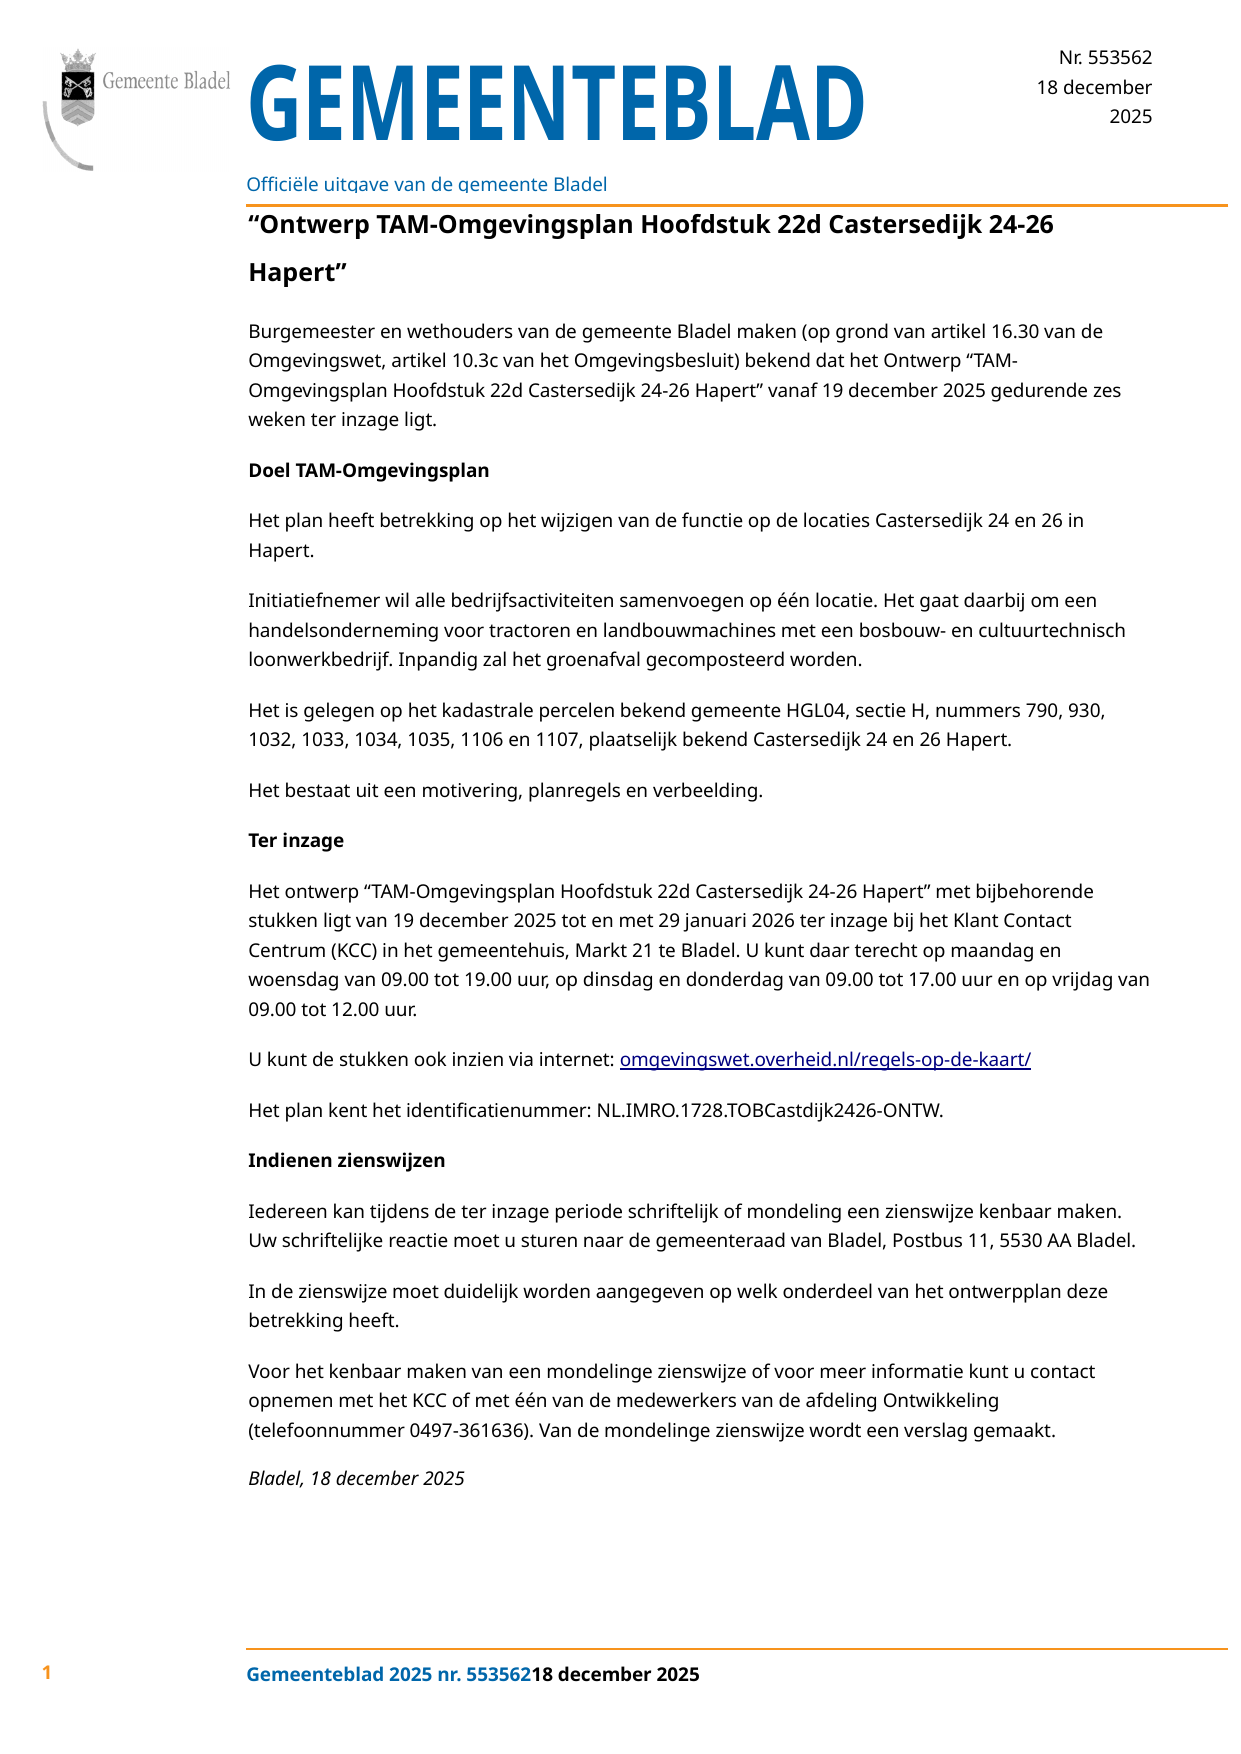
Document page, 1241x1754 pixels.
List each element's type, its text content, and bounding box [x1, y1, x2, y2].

text Initiatiefnemer wil alle bedrijfsactiviteiten samenvoegen op één locatie. Het gaat daarbij om een handelsonderneming voor tractoren en landbouwmachines met een bosbouw- en cultuurtechnisch loonwerkbedrijf. Inpandig zal het groenafval gecomposteerd worden. [248, 587, 1152, 672]
text Het plan kent het identificatienummer: NL.IMRO.1728.TOBCastdijk2426-ONTW. [248, 1097, 1152, 1123]
text Het ontwerp “TAM-Omgevingsplan Hoofdstuk 22d Castersedijk 24-26 Hapert” met bijbehorende stukken ligt van 19 december 2025 tot en met 29 januari 2026 ter inzage bij het Klant Contact Centrum (KCC) in het gemeentehuis, Markt 21 te Bladel. U kunt daar terecht op maandag en woensdag van 09.00 tot 19.00 uur, op dinsdag en donderdag van 09.00 tot 17.00 uur en op vrijdag van 09.00 tot 12.00 uur. [248, 878, 1152, 1022]
text Iedereen kan tijdens de ter inzage periode schriftelijk of mondeling een zienswijze kenbaar maken. Uw schriftelijke reactie moet u sturen naar de gemeenteraad van Bladel, Postbus 11, 5530 AA Bladel. [248, 1198, 1152, 1253]
text Bladel, 18 december 2025 [248, 1465, 1152, 1491]
text Het bestaat uit een motivering, planregels en verbeelding. [248, 777, 1152, 803]
picture [41, 47, 231, 172]
text Voor het kenbaar maken van een mondelinge zienswijze of voor meer informatie kunt u contact opnemen met het KCC of met één van de medewerkers van de afdeling Ontwikkeling (telefoonnummer 0497-361636). Van de mondelinge zienswijze wordt een verslag gemaakt. [248, 1358, 1152, 1443]
text Indienen zienswijzen [248, 1147, 1152, 1173]
text Het is gelegen op het kadastrale percelen bekend gemeente HGL04, sectie H, nummers 790, 930, 1032, 1033, 1034, 1035, 1106 en 1107, plaatselijk bekend Castersedijk 24 en 26 Hapert. [248, 697, 1152, 752]
text Ter inzage [248, 827, 1152, 853]
text U kunt de stukken ook inzien via internet: omgevingswet.overheid.nl/regels-op-de-kaart/ [248, 1047, 1152, 1072]
text “Ontwerp TAM-Omgevingsplan Hoofdstuk 22d Castersedijk 24-26 Hapert” [248, 207, 1152, 288]
text Het plan heeft betrekking op het wijzigen van de functie op de locaties Castersedijk 24 en 26 in Hapert. [248, 507, 1152, 563]
text Doel TAM-Omgevingsplan [248, 457, 1152, 483]
text Burgemeester en wethouders van de gemeente Bladel maken (op grond van artikel 16.30 van de Omgevingswet, artikel 10.3c van het Omgevingsbesluit) bekend dat het Ontwerp “TAM-Omgevingsplan Hoofdstuk 22d Castersedijk 24-26 Hapert” vanaf 19 december 2025 gedurende zes weken ter inzage ligt. [248, 318, 1152, 432]
text In de zienswijze moet duidelijk worden aangegeven op welk onderdeel van het ontwerpplan deze betrekking heeft. [248, 1278, 1152, 1333]
